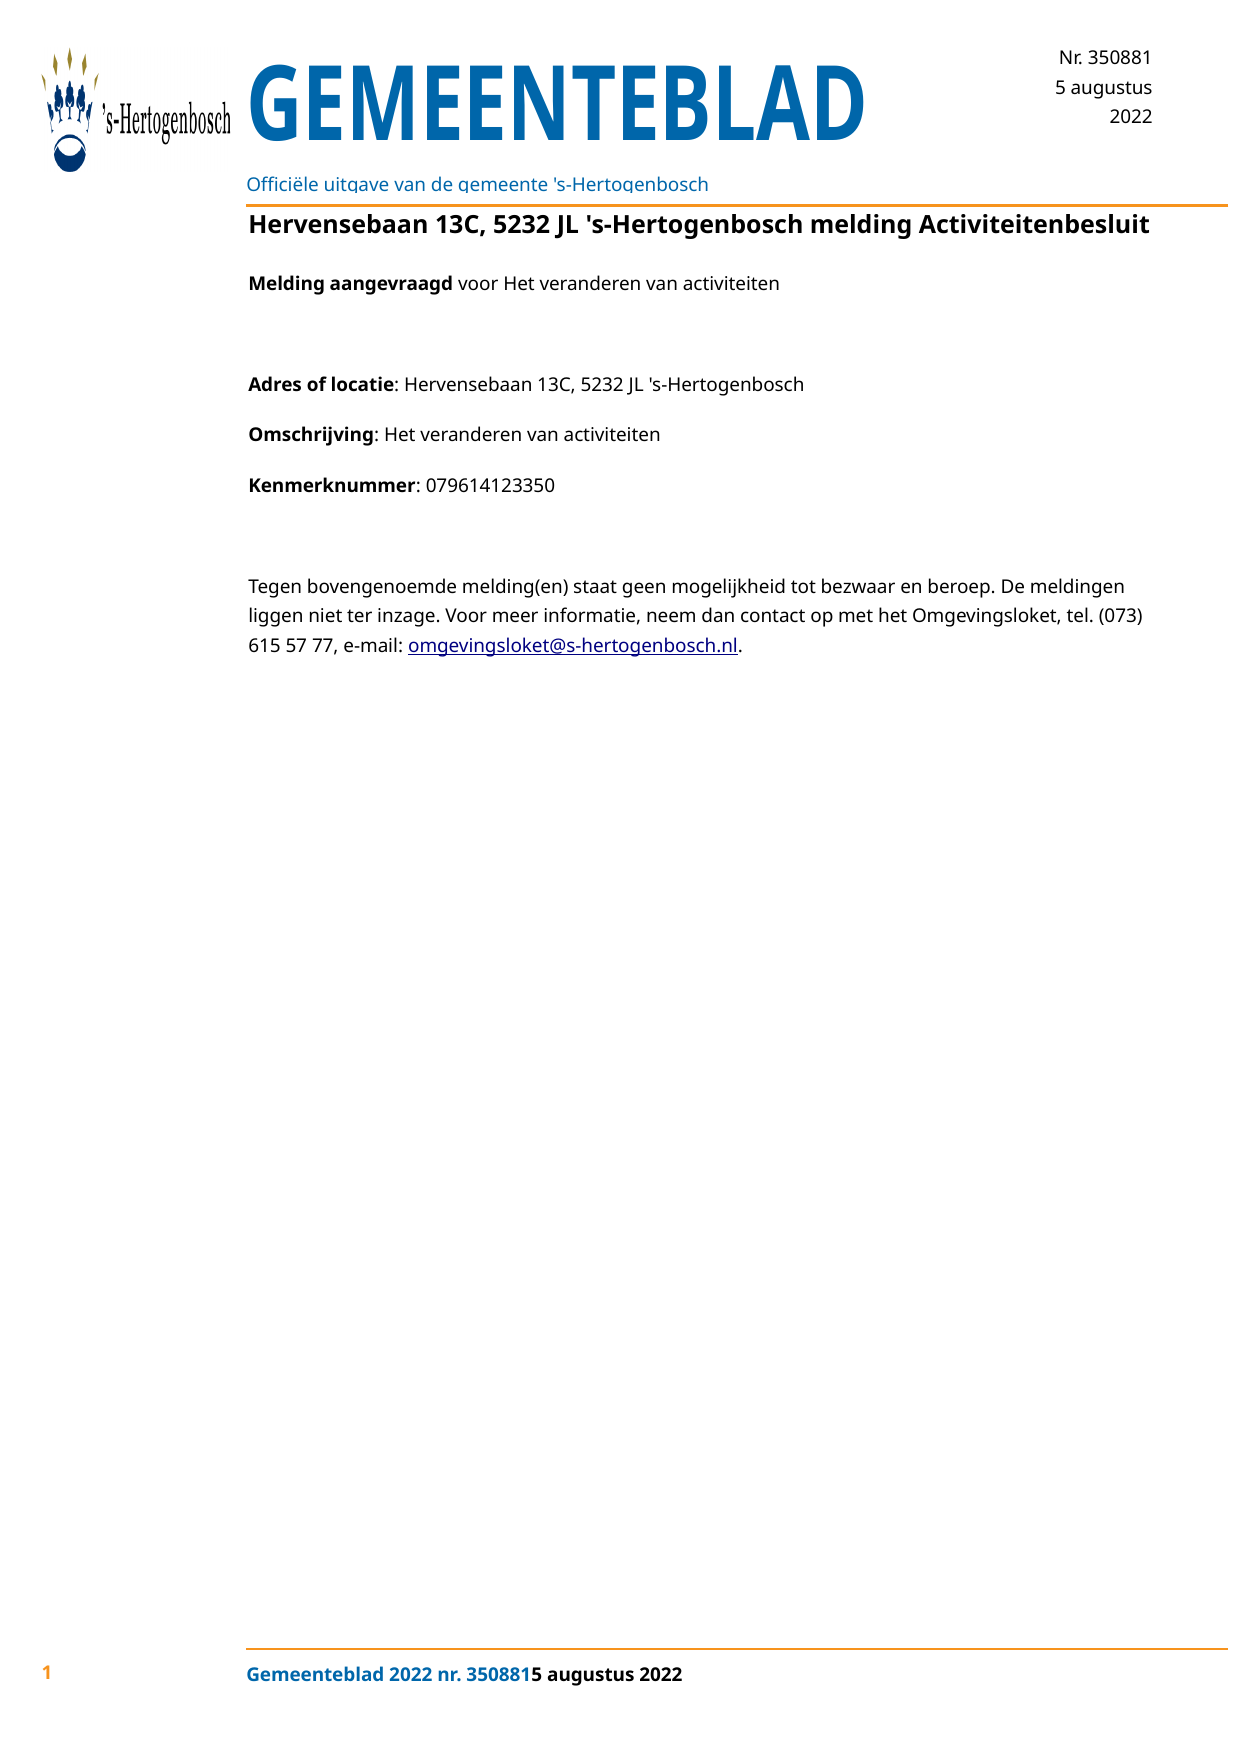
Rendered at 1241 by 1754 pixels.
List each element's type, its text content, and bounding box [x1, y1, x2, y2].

text Tegen bovengenoemde melding(en) staat geen mogelijkheid tot bezwaar en beroep. De meldingen liggen niet ter inzage. Voor meer informatie, neem dan contact op met het Omgevingsloket, tel. (073) 615 57 77, e-mail: omgevingsloket@s-hertogenbosch.nl. [248, 573, 1152, 658]
text Adres of locatie: Hervensebaan 13C, 5232 JL 's-Hertogenbosch [248, 371, 1152, 397]
text Kenmerknummer: 079614123350 [248, 472, 1152, 498]
text Hervensebaan 13C, 5232 JL 's-Hertogenbosch melding Activiteitenbesluit [248, 207, 1152, 241]
text Melding aangevraagd voor Het veranderen van activiteiten [248, 270, 1152, 296]
picture [41, 47, 231, 172]
text Omschrijving: Het veranderen van activiteiten [248, 422, 1152, 447]
